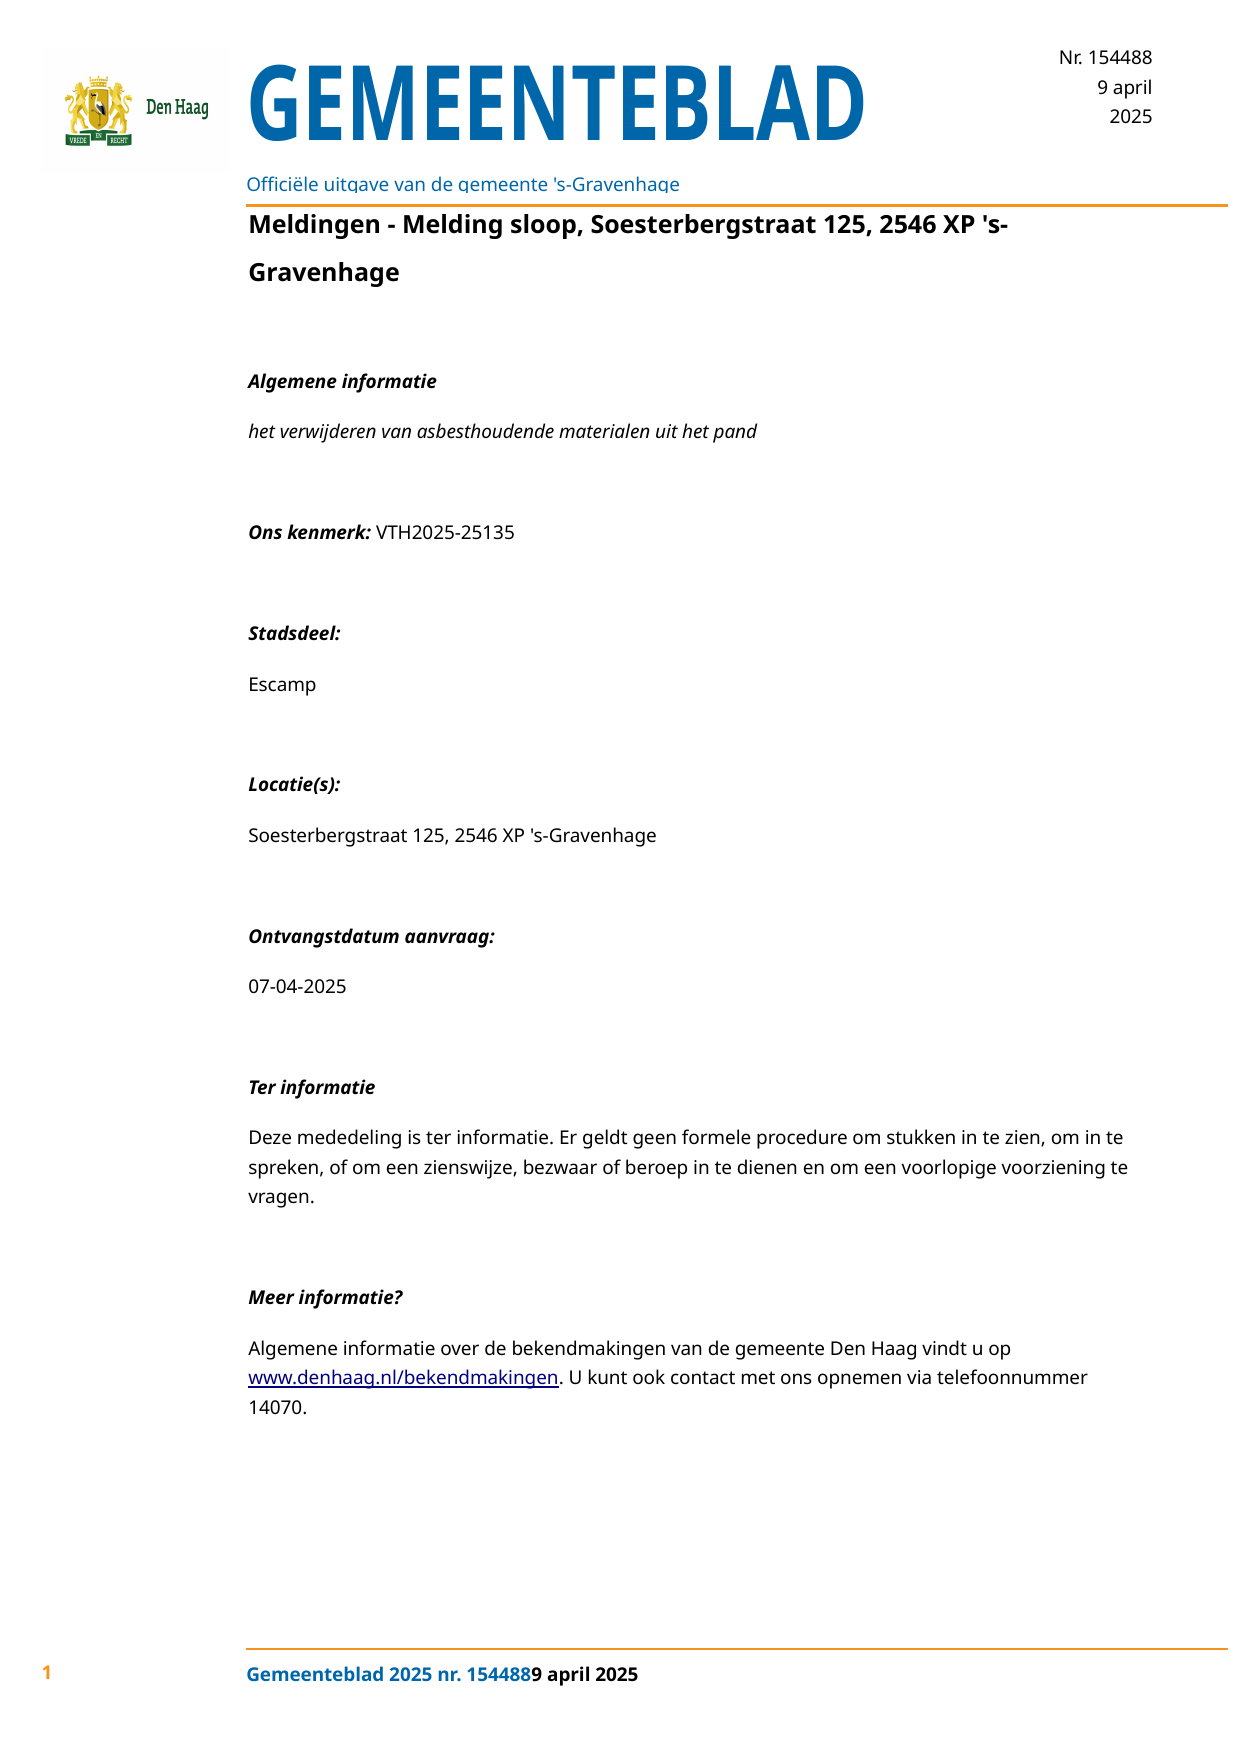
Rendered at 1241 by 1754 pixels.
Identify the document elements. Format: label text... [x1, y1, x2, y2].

text het verwijderen van asbesthoudende materialen uit het pand [248, 419, 1152, 444]
text Ter informatie [248, 1074, 1152, 1100]
text Algemene informatie [248, 368, 1152, 394]
text 07-04-2025 [248, 973, 1152, 999]
text Stadsdeel: [248, 620, 1152, 646]
text Escamp [248, 671, 1152, 697]
text Meldingen - Melding sloop, Soesterbergstraat 125, 2546 XP 's-Gravenhage [248, 207, 1152, 288]
text Meer informatie? [248, 1284, 1152, 1310]
text Deze mededeling is ter informatie. Er geldt geen formele procedure om stukken in te zien, om in te spreken, of om een zienswijze, bezwaar of beroep in te dienen en om een voorlopige voorziening te vragen. [248, 1124, 1152, 1209]
text Locatie(s): [248, 772, 1152, 797]
text Ontvangstdatum aanvraag: [248, 923, 1152, 949]
text Soesterbergstraat 125, 2546 XP 's-Gravenhage [248, 822, 1152, 848]
picture [41, 47, 231, 172]
text Algemene informatie over de bekendmakingen van de gemeente Den Haag vindt u op www.denhaag.nl/bekendmakingen. U kunt ook contact met ons opnemen via telefoonnummer 14070. [248, 1335, 1152, 1420]
text Ons kenmerk: VTH2025-25135 [248, 519, 1152, 545]
